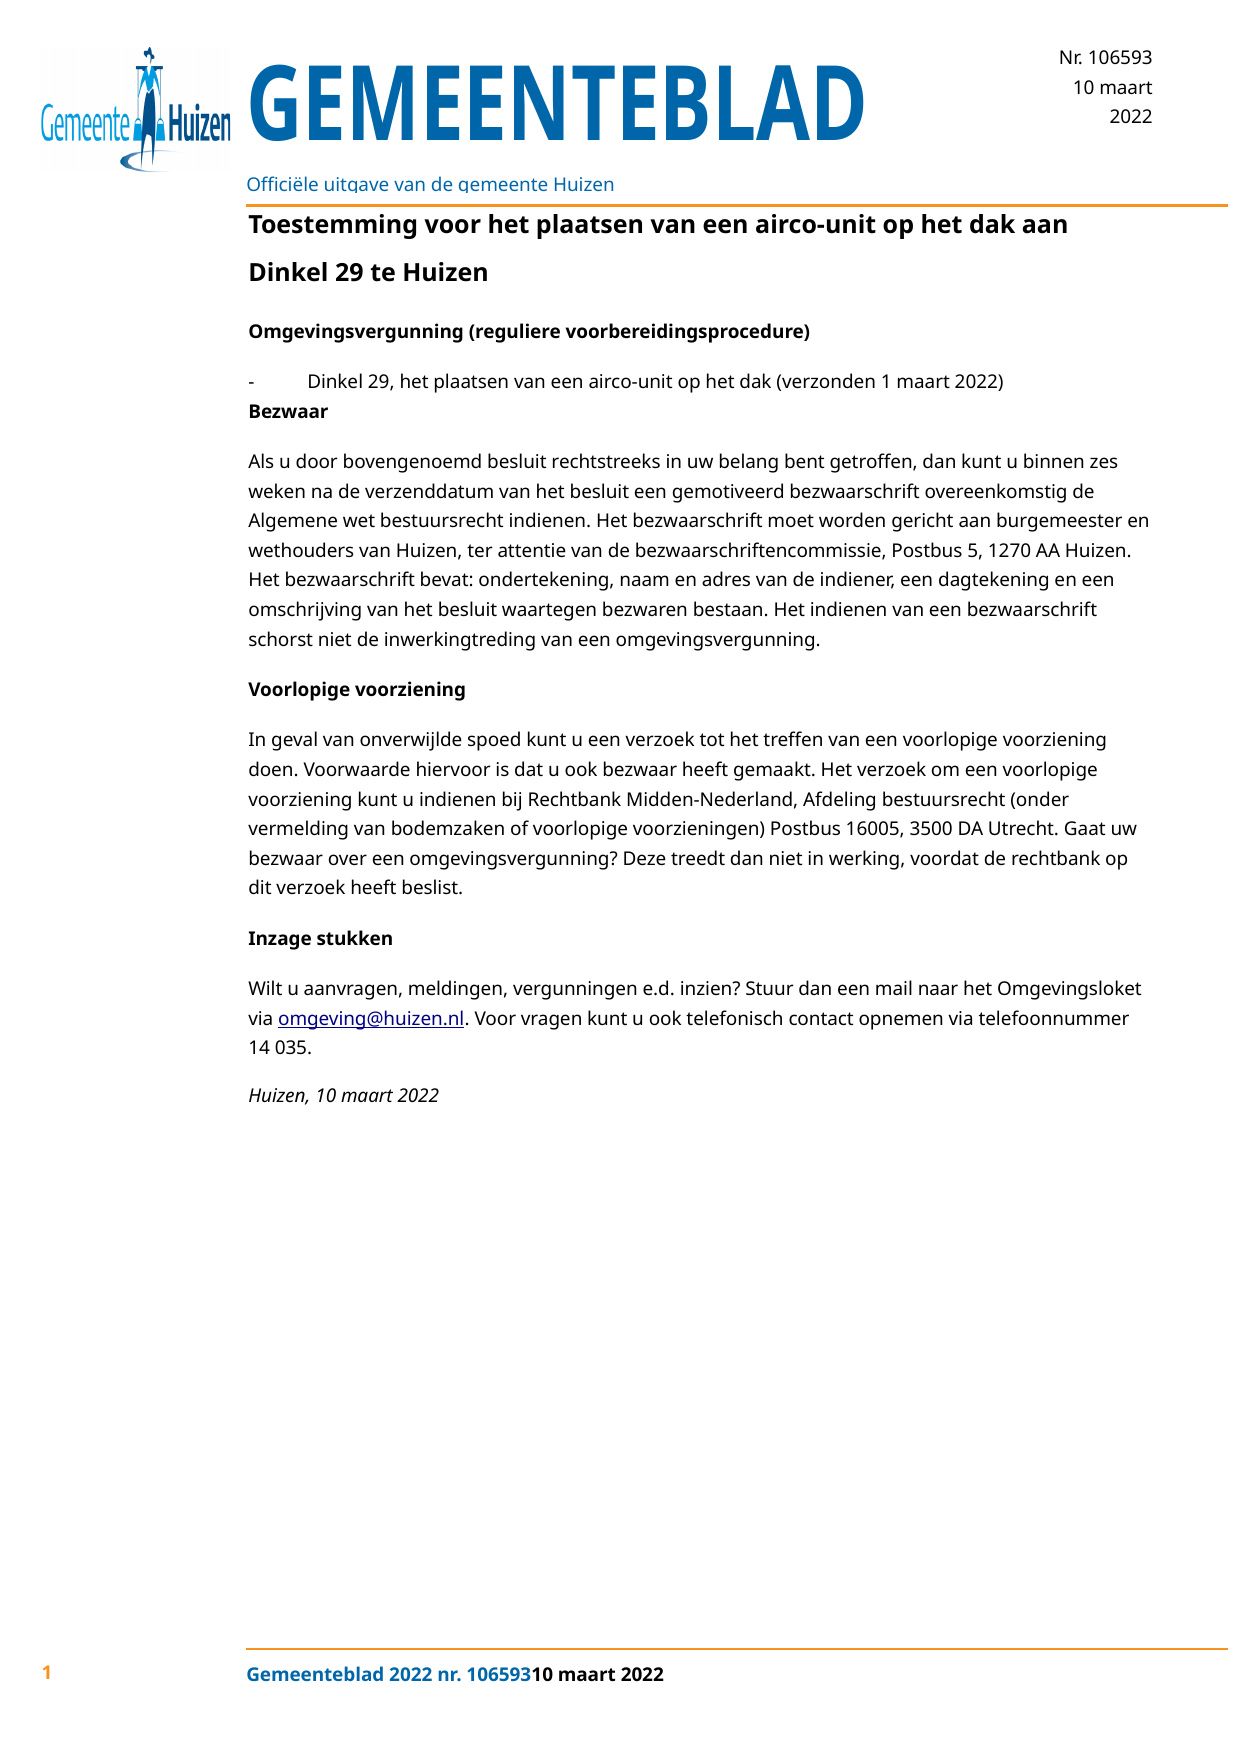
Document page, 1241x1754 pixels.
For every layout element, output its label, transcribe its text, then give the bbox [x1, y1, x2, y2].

text Omgevingsvergunning (reguliere voorbereidingsprocedure) [248, 318, 1152, 344]
text Wilt u aanvragen, meldingen, vergunningen e.d. inzien? Stuur dan een mail naar het Omgevingsloket via omgeving@huizen.nl. Voor vragen kunt u ook telefonisch contact opnemen via telefoonnummer 14 035. [248, 975, 1152, 1060]
text Bezwaar [248, 398, 1152, 424]
picture [41, 47, 231, 172]
text Huizen, 10 maart 2022 [248, 1082, 1152, 1108]
text Voorlopige voorziening [248, 676, 1152, 702]
text Inzage stukken [248, 925, 1152, 951]
text Toestemming voor het plaatsen van een airco-unit op het dak aan Dinkel 29 te Huizen [248, 207, 1152, 288]
text In geval van onverwijlde spoed kunt u een verzoek tot het treffen van een voorlopige voorziening doen. Voorwaarde hiervoor is dat u ook bezwaar heeft gemaakt. Het verzoek om een voorlopige voorziening kunt u indienen bij Rechtbank Midden-Nederland, Afdeling bestuursrecht (onder vermelding van bodemzaken of voorlopige voorzieningen) Postbus 16005, 3500 DA Utrecht. Gaat uw bezwaar over een omgevingsvergunning? Deze treedt dan niet in werking, voordat de rechtbank op dit verzoek heeft beslist. [248, 727, 1152, 900]
text Als u door bovengenoemd besluit rechtstreeks in uw belang bent getroffen, dan kunt u binnen zes weken na de verzenddatum van het besluit een gemotiveerd bezwaarschrift overeenkomstig de Algemene wet bestuursrecht indienen. Het bezwaarschrift moet worden gericht aan burgemeester en wethouders van Huizen, ter attentie van de bezwaarschriftencommissie, Postbus 5, 1270 AA Huizen. Het bezwaarschrift bevat: ondertekening, naam en adres van de indiener, een dagtekening en een omschrijving van het besluit waartegen bezwaren bestaan. Het indienen van een bezwaarschrift schorst niet de inwerkingtreding van een omgevingsvergunning. [248, 448, 1152, 652]
list Dinkel 29, het plaatsen van een airco-unit op het dak (verzonden 1 maart 2022) [248, 368, 1152, 394]
